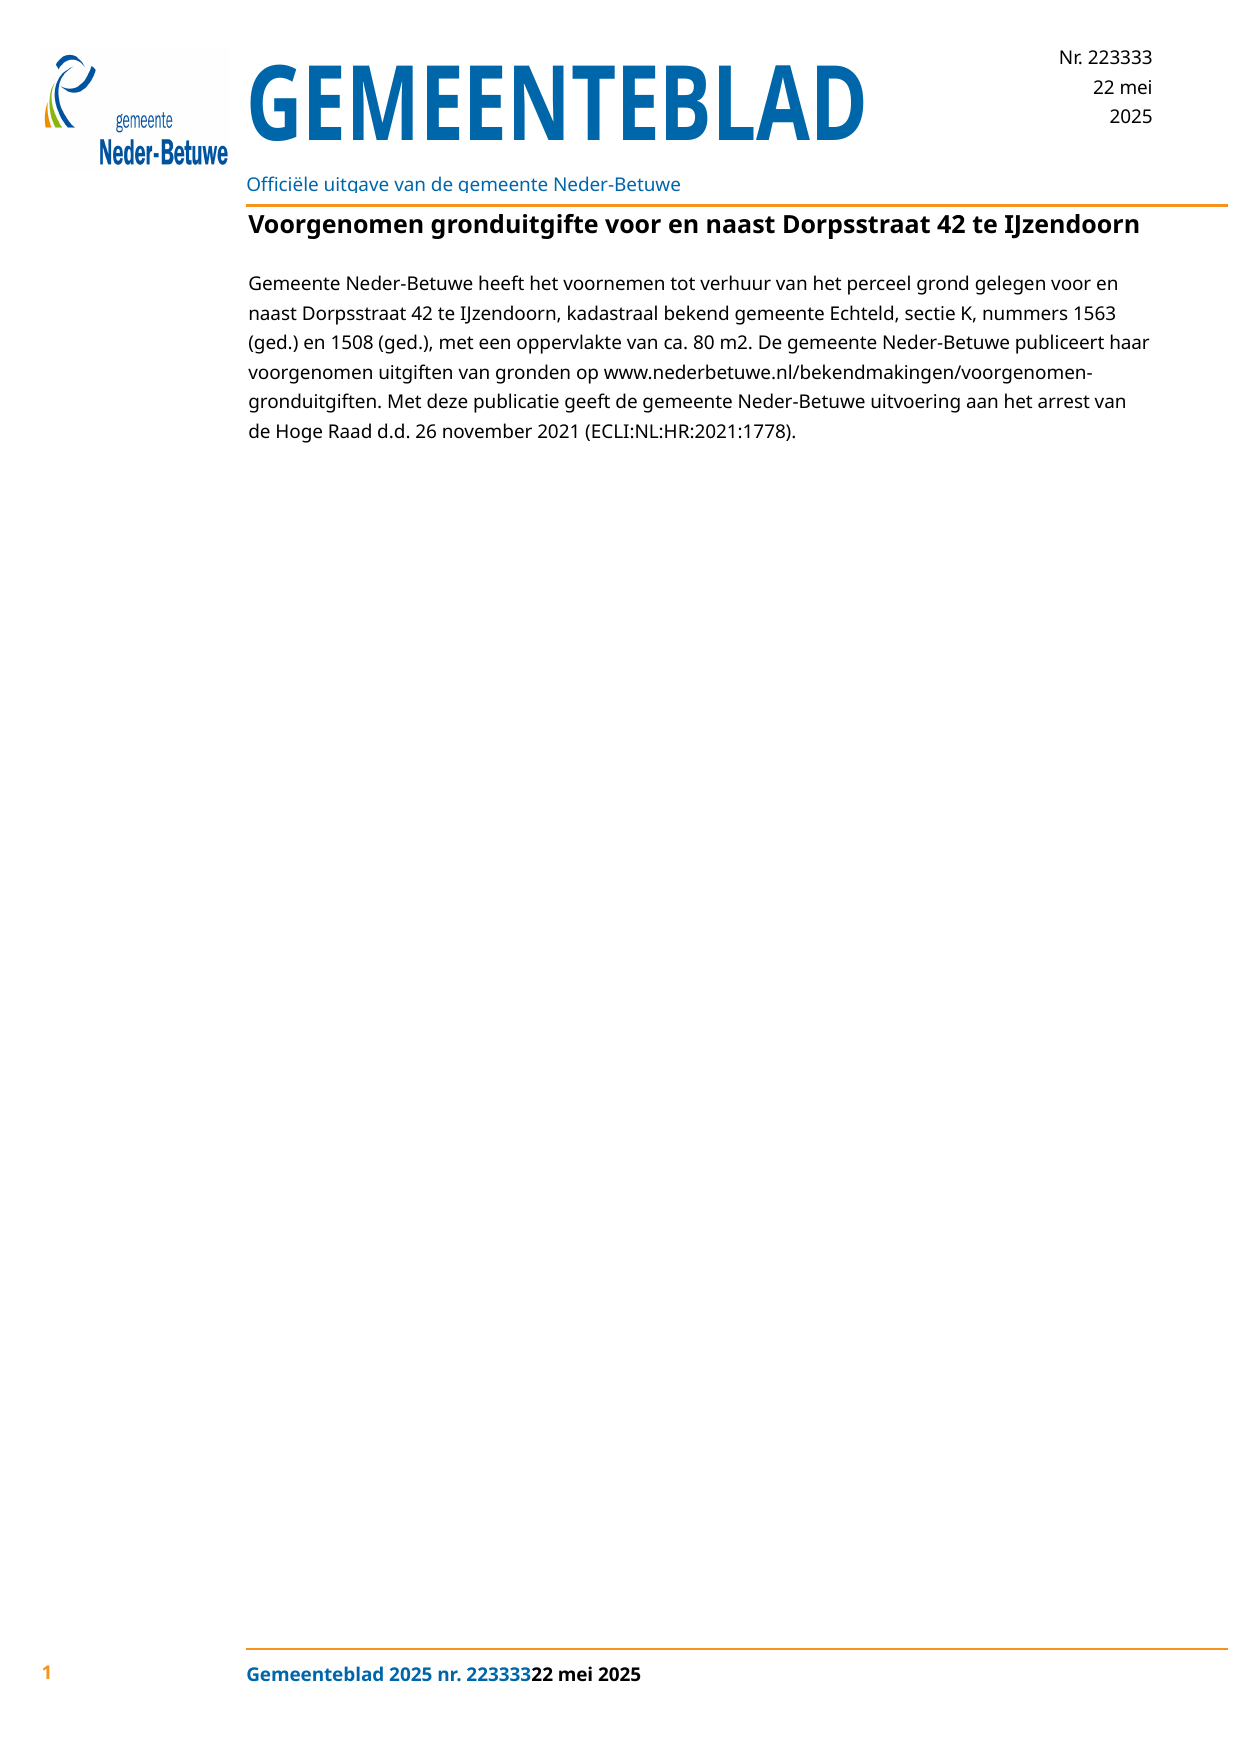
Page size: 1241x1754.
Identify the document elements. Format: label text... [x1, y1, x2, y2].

text Voorgenomen gronduitgifte voor en naast Dorpsstraat 42 te IJzendoorn [248, 207, 1152, 241]
picture [41, 47, 231, 172]
text Gemeente Neder-Betuwe heeft het voornemen tot verhuur van het perceel grond gelegen voor en naast Dorpsstraat 42 te IJzendoorn, kadastraal bekend gemeente Echteld, sectie K, nummers 1563 (ged.) en 1508 (ged.), met een oppervlakte van ca. 80 m2. De gemeente Neder-Betuwe publiceert haar voorgenomen uitgiften van gronden op www.nederbetuwe.nl/bekendmakingen/voorgenomen-gronduitgiften. Met deze publicatie geeft de gemeente Neder-Betuwe uitvoering aan het arrest van de Hoge Raad d.d. 26 november 2021 (ECLI:NL:HR:2021:1778). [248, 270, 1152, 444]
